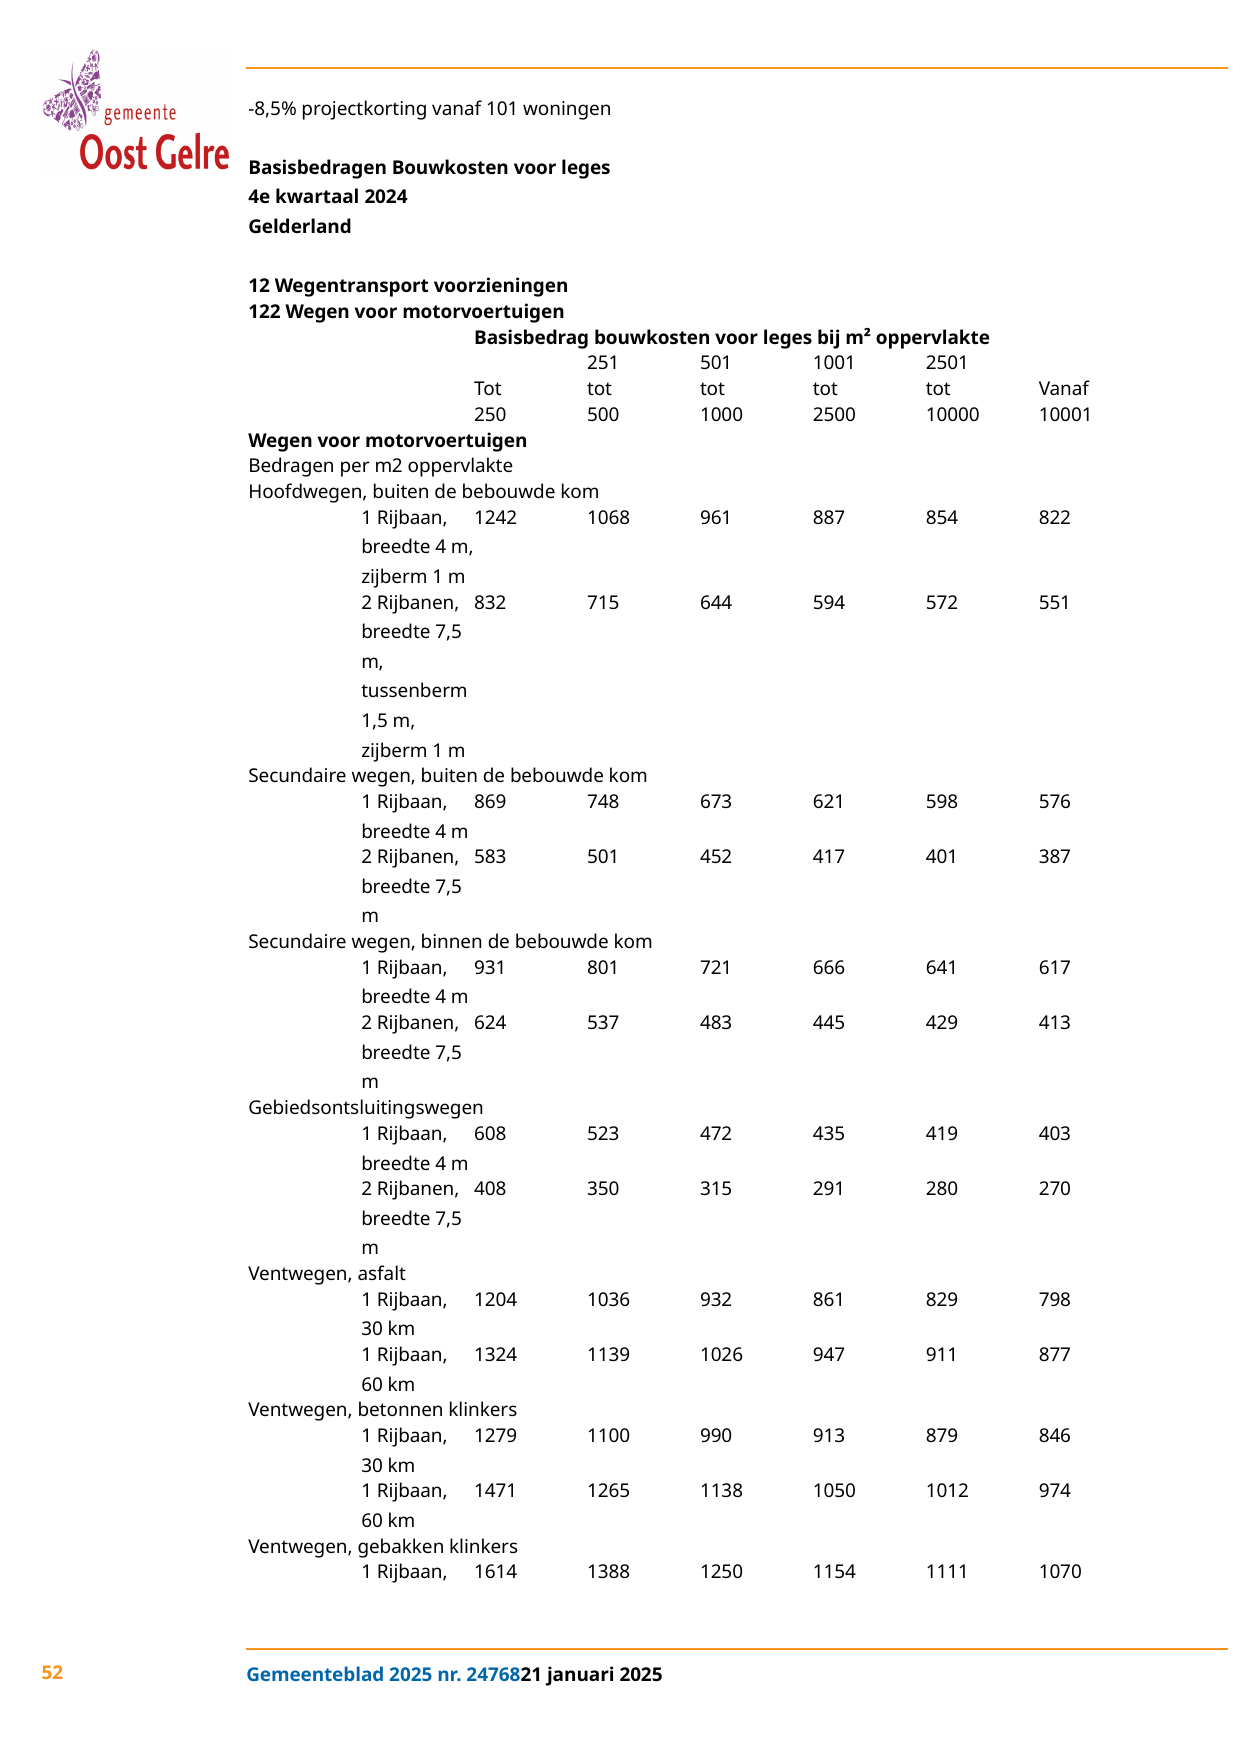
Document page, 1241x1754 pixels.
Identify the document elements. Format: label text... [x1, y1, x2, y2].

table_cell [248, 1559, 361, 1584]
table_cell 594 [813, 589, 926, 762]
table_cell 1 Rijbaan, breedte 4 m [361, 1120, 474, 1175]
table_cell 1 Rijbaan, 60 km [361, 1341, 474, 1397]
table_cell [1039, 763, 1152, 788]
table_cell 1012 [926, 1478, 1038, 1533]
table_cell [248, 350, 361, 375]
table_cell 932 [700, 1286, 813, 1341]
table_cell [474, 1260, 587, 1286]
table_cell [474, 350, 587, 375]
table_cell 1388 [587, 1559, 700, 1584]
table_cell 887 [813, 504, 926, 589]
table_cell [248, 324, 361, 349]
table_cell [248, 375, 361, 401]
table_cell Ventwegen, gebakken klinkers [248, 1533, 587, 1559]
table_cell 2 Rijbanen, breedte 7,5 m [361, 1175, 474, 1260]
table_cell 1154 [813, 1559, 926, 1584]
table_cell [813, 763, 926, 788]
table_cell 500 [587, 401, 700, 427]
table_cell [248, 1010, 361, 1094]
table_cell 572 [926, 589, 1038, 762]
table_cell [926, 1094, 1038, 1120]
table_cell 1 Rijbaan, 60 km [361, 1478, 474, 1533]
table_cell [813, 298, 926, 324]
table_cell 961 [700, 504, 813, 589]
table_cell [1039, 929, 1152, 954]
table_cell 1204 [474, 1286, 587, 1341]
table_cell 1001 [813, 350, 926, 375]
table_cell 2 Rijbanen, breedte 7,5 m, tussenberm 1,5 m, zijberm 1 m [361, 589, 474, 762]
table_cell [248, 401, 361, 427]
table_cell 1 Rijbaan, breedte 4 m [361, 954, 474, 1009]
table_cell [1039, 1533, 1152, 1559]
table_cell Ventwegen, asfalt [248, 1260, 474, 1286]
table_cell [700, 1094, 813, 1120]
table_cell 990 [700, 1423, 813, 1478]
table_cell [700, 453, 813, 478]
table_cell 621 [813, 788, 926, 843]
table_cell [587, 427, 700, 452]
table_cell 270 [1039, 1175, 1152, 1260]
table_cell 551 [1039, 589, 1152, 762]
table_cell [926, 453, 1038, 478]
table_cell 748 [587, 788, 700, 843]
table_cell [587, 1533, 700, 1559]
table_header [1039, 273, 1152, 298]
table_cell [926, 1260, 1038, 1286]
table_cell tot [700, 375, 813, 401]
table_cell [926, 763, 1038, 788]
table_cell 1614 [474, 1559, 587, 1584]
table_cell 913 [813, 1423, 926, 1478]
table_cell 403 [1039, 1120, 1152, 1175]
table_cell [248, 504, 361, 589]
table_cell 1279 [474, 1423, 587, 1478]
table_cell 445 [813, 1010, 926, 1094]
table_cell Wegen voor motorvoertuigen [248, 427, 587, 452]
table_cell Basisbedrag bouwkosten voor leges bij m² oppervlakte [474, 324, 1152, 349]
table_cell 832 [474, 589, 587, 762]
table_cell 974 [1039, 1478, 1152, 1533]
table_cell tot [926, 375, 1038, 401]
table_cell tot [813, 375, 926, 401]
table_cell [700, 478, 813, 504]
table_cell 1111 [926, 1559, 1038, 1584]
table_cell 1 Rijbaan, 30 km [361, 1423, 474, 1478]
table_cell [926, 298, 1038, 324]
table_cell [1039, 453, 1152, 478]
table_cell 947 [813, 1341, 926, 1397]
table_cell [813, 929, 926, 954]
table_cell 617 [1039, 954, 1152, 1009]
table_cell [248, 1341, 361, 1397]
table_cell 1324 [474, 1341, 587, 1397]
table_cell [813, 1397, 926, 1422]
table_cell [361, 350, 474, 375]
table_cell 2 Rijbanen, breedte 7,5 m [361, 844, 474, 928]
table_cell 452 [700, 844, 813, 928]
table_cell [1039, 350, 1152, 375]
table_cell 1471 [474, 1478, 587, 1533]
table_cell 250 [474, 401, 587, 427]
table_cell [926, 478, 1038, 504]
table_cell 10000 [926, 401, 1038, 427]
table_cell 1138 [700, 1478, 813, 1533]
table_cell 537 [587, 1010, 700, 1094]
table_cell 1036 [587, 1286, 700, 1341]
text 4e kwartaal 2024 [248, 183, 1152, 209]
table_cell [361, 324, 474, 349]
table_cell Tot [474, 375, 587, 401]
table_cell [1039, 427, 1152, 452]
table_cell [700, 427, 813, 452]
table_cell 583 [474, 844, 587, 928]
table_cell 1 Rijbaan, 30 km [361, 1286, 474, 1341]
table_cell [926, 1533, 1038, 1559]
picture [41, 47, 231, 172]
table_cell 644 [700, 589, 813, 762]
table_cell 435 [813, 1120, 926, 1175]
table_cell 1 Rijbaan, [361, 1559, 474, 1584]
table_cell 501 [700, 350, 813, 375]
table_cell 291 [813, 1175, 926, 1260]
table_cell [813, 1260, 926, 1286]
table_cell 1000 [700, 401, 813, 427]
table_cell 798 [1039, 1286, 1152, 1341]
table_cell 1242 [474, 504, 587, 589]
table_cell [248, 1120, 361, 1175]
table_cell [248, 954, 361, 1009]
table_header [926, 273, 1038, 298]
table_cell [700, 1260, 813, 1286]
table_cell 10001 [1039, 401, 1152, 427]
table_cell [1039, 298, 1152, 324]
table_cell 1068 [587, 504, 700, 589]
table_cell 315 [700, 1175, 813, 1260]
table_cell 2500 [813, 401, 926, 427]
table_cell [926, 1397, 1038, 1422]
table_cell [813, 1533, 926, 1559]
table_cell 721 [700, 954, 813, 1009]
table_cell Secundaire wegen, buiten de bebouwde kom [248, 763, 813, 788]
table_cell 387 [1039, 844, 1152, 928]
table_cell 846 [1039, 1423, 1152, 1478]
text -8,5% projectkorting vanaf 101 woningen [248, 95, 1152, 121]
table_cell 1050 [813, 1478, 926, 1533]
table_cell 911 [926, 1341, 1038, 1397]
table_cell 2501 [926, 350, 1038, 375]
table_cell 1265 [587, 1478, 700, 1533]
table_cell [361, 401, 474, 427]
table_cell Gebiedsontsluitingswegen [248, 1094, 587, 1120]
table_cell 598 [926, 788, 1038, 843]
table_cell [587, 1397, 700, 1422]
table_cell 280 [926, 1175, 1038, 1260]
table_cell 1139 [587, 1341, 700, 1397]
table_cell 523 [587, 1120, 700, 1175]
table_cell [248, 1286, 361, 1341]
table_cell 419 [926, 1120, 1038, 1175]
table_cell [813, 1094, 926, 1120]
table_cell 624 [474, 1010, 587, 1094]
table_cell 1250 [700, 1559, 813, 1584]
table_cell [587, 1260, 700, 1286]
table_cell 429 [926, 1010, 1038, 1094]
table_cell [248, 589, 361, 762]
table_cell [361, 375, 474, 401]
table_cell [248, 1175, 361, 1260]
table_cell 854 [926, 504, 1038, 589]
table_cell [248, 788, 361, 843]
table_cell Ventwegen, betonnen klinkers [248, 1397, 587, 1422]
table_cell 715 [587, 589, 700, 762]
table_cell [813, 427, 926, 452]
table_cell [248, 844, 361, 928]
table_cell 822 [1039, 504, 1152, 589]
table_cell 1 Rijbaan, breedte 4 m [361, 788, 474, 843]
table_cell Vanaf [1039, 375, 1152, 401]
table_cell 861 [813, 1286, 926, 1341]
table_cell 879 [926, 1423, 1038, 1478]
table_cell 666 [813, 954, 926, 1009]
table_cell 1070 [1039, 1559, 1152, 1584]
table_cell 608 [474, 1120, 587, 1175]
table_cell [587, 453, 700, 478]
table_cell tot [587, 375, 700, 401]
table_cell 501 [587, 844, 700, 928]
table_cell 576 [1039, 788, 1152, 843]
table_cell 472 [700, 1120, 813, 1175]
table_header 12 Wegentransport voorzieningen [248, 273, 700, 298]
table_cell [248, 1423, 361, 1478]
table_cell [700, 1397, 813, 1422]
table_cell 1100 [587, 1423, 700, 1478]
table_cell 417 [813, 844, 926, 928]
text Gelderland [248, 213, 1152, 239]
table_cell 122 Wegen voor motorvoertuigen [248, 298, 700, 324]
table_cell [1039, 1260, 1152, 1286]
table_cell 1026 [700, 1341, 813, 1397]
table_cell Secundaire wegen, binnen de bebouwde kom [248, 929, 813, 954]
table_cell 877 [1039, 1341, 1152, 1397]
text Basisbedragen Bouwkosten voor leges [248, 154, 1152, 180]
table_cell 2 Rijbanen, breedte 7,5 m [361, 1010, 474, 1094]
table_cell 869 [474, 788, 587, 843]
table_cell 801 [587, 954, 700, 1009]
table_cell [1039, 1397, 1152, 1422]
table_cell 931 [474, 954, 587, 1009]
table_cell 251 [587, 350, 700, 375]
table_cell [926, 427, 1038, 452]
table_cell 413 [1039, 1010, 1152, 1094]
table_cell [813, 478, 926, 504]
table_cell [926, 929, 1038, 954]
table_cell 483 [700, 1010, 813, 1094]
table_cell 673 [700, 788, 813, 843]
table_cell [700, 1533, 813, 1559]
table_cell 829 [926, 1286, 1038, 1341]
table_cell 641 [926, 954, 1038, 1009]
table_cell Bedragen per m2 oppervlakte [248, 453, 587, 478]
table_header [700, 273, 813, 298]
table_header [813, 273, 926, 298]
table_cell 401 [926, 844, 1038, 928]
table_cell 1 Rijbaan, breedte 4 m, zijberm 1 m [361, 504, 474, 589]
table_cell [813, 453, 926, 478]
table_cell [700, 298, 813, 324]
table_cell 350 [587, 1175, 700, 1260]
table_cell [1039, 1094, 1152, 1120]
table_cell [1039, 478, 1152, 504]
table_cell Hoofdwegen, buiten de bebouwde kom [248, 478, 700, 504]
table_cell [248, 1478, 361, 1533]
table_cell 408 [474, 1175, 587, 1260]
table_cell [587, 1094, 700, 1120]
